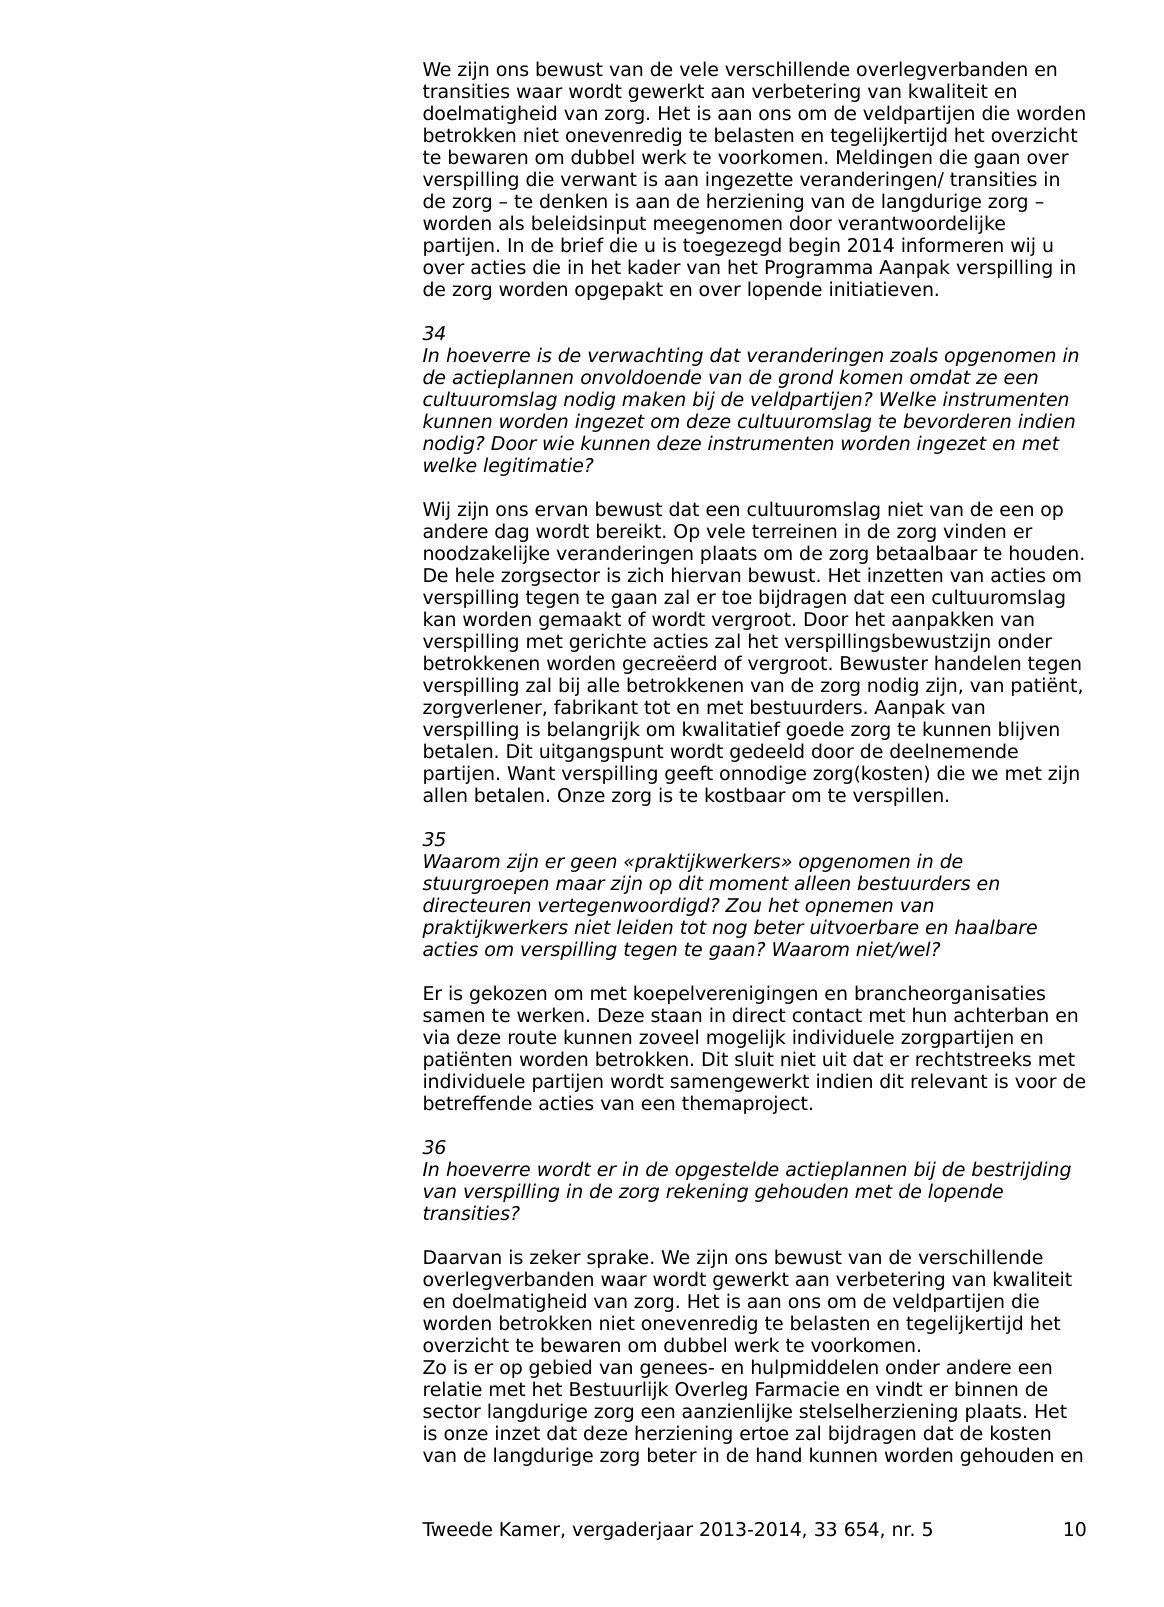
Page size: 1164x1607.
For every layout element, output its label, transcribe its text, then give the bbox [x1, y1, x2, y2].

text Er is gekozen om met koepelverenigingen en brancheorganisaties samen te werken. Deze staan in direct contact met hun achterban en via deze route kunnen zoveel mogelijk individuele zorgpartijen en patiënten worden betrokken. Dit sluit niet uit dat er rechtstreeks met individuele partijen wordt samengewerkt indien dit relevant is voor de betreffende acties van een themaproject. [422, 983, 1087, 1115]
text Wij zijn ons ervan bewust dat een cultuuromslag niet van de een op andere dag wordt bereikt. Op vele terreinen in de zorg vinden er noodzakelijke veranderingen plaats om de zorg betaalbaar te houden. De hele zorgsector is zich hiervan bewust. Het inzetten van acties om verspilling tegen te gaan zal er toe bijdragen dat een cultuuromslag kan worden gemaakt of wordt vergroot. Door het aanpakken van verspilling met gerichte acties zal het verspillingsbewustzijn onder betrokkenen worden gecreëerd of vergroot. Bewuster handelen tegen verspilling zal bij alle betrokkenen van de zorg nodig zijn, van patiënt, zorgverlener, fabrikant tot en met bestuurders. Aanpak van verspilling is belangrijk om kwalitatief goede zorg te kunnen blijven betalen. Dit uitgangspunt wordt gedeeld door de deelnemende partijen. Want verspilling geeft onnodige zorg(kosten) die we met zijn allen betalen. Onze zorg is te kostbaar om te verspillen. [422, 499, 1087, 807]
text 36 [422, 1137, 1087, 1159]
text In hoeverre is de verwachting dat veranderingen zoals opgenomen in de actieplannen onvoldoende van de grond komen omdat ze een cultuuromslag nodig maken bij de veldpartijen? Welke instrumenten kunnen worden ingezet om deze cultuuromslag te bevorderen indien nodig? Door wie kunnen deze instrumenten worden ingezet en met welke legitimatie? [422, 345, 1087, 477]
text In hoeverre wordt er in de opgestelde actieplannen bij de bestrijding van verspilling in de zorg rekening gehouden met de lopende transities? [422, 1159, 1087, 1225]
text 34 [422, 323, 1087, 345]
text 35 [422, 829, 1087, 851]
text We zijn ons bewust van de vele verschillende overlegverbanden en transities waar wordt gewerkt aan verbetering van kwaliteit en doelmatigheid van zorg. Het is aan ons om de veldpartijen die worden betrokken niet onevenredig te belasten en tegelijkertijd het overzicht te bewaren om dubbel werk te voorkomen. Meldingen die gaan over verspilling die verwant is aan ingezette veranderingen/ transities in de zorg – te denken is aan de herziening van de langdurige zorg – worden als beleidsinput meegenomen door verantwoordelijke partijen. In de brief die u is toegezegd begin 2014 informeren wij u over acties die in het kader van het Programma Aanpak verspilling in de zorg worden opgepakt en over lopende initiatieven. [422, 59, 1087, 301]
text Zo is er op gebied van genees- en hulpmiddelen onder andere een relatie met het Bestuurlijk Overleg Farmacie en vindt er binnen de sector langdurige zorg een aanzienlijke stelselherziening plaats. Het is onze inzet dat deze herziening ertoe zal bijdragen dat de kosten van de langdurige zorg beter in de hand kunnen worden gehouden en [422, 1357, 1087, 1467]
text Daarvan is zeker sprake. We zijn ons bewust van de verschillende overlegverbanden waar wordt gewerkt aan verbetering van kwaliteit en doelmatigheid van zorg. Het is aan ons om de veldpartijen die worden betrokken niet onevenredig te belasten en tegelijkertijd het overzicht te bewaren om dubbel werk te voorkomen. [422, 1247, 1087, 1357]
text Waarom zijn er geen «praktijkwerkers» opgenomen in de stuurgroepen maar zijn op dit moment alleen bestuurders en directeuren vertegenwoordigd? Zou het opnemen van praktijkwerkers niet leiden tot nog beter uitvoerbare en haalbare acties om verspilling tegen te gaan? Waarom niet/wel? [422, 851, 1087, 961]
